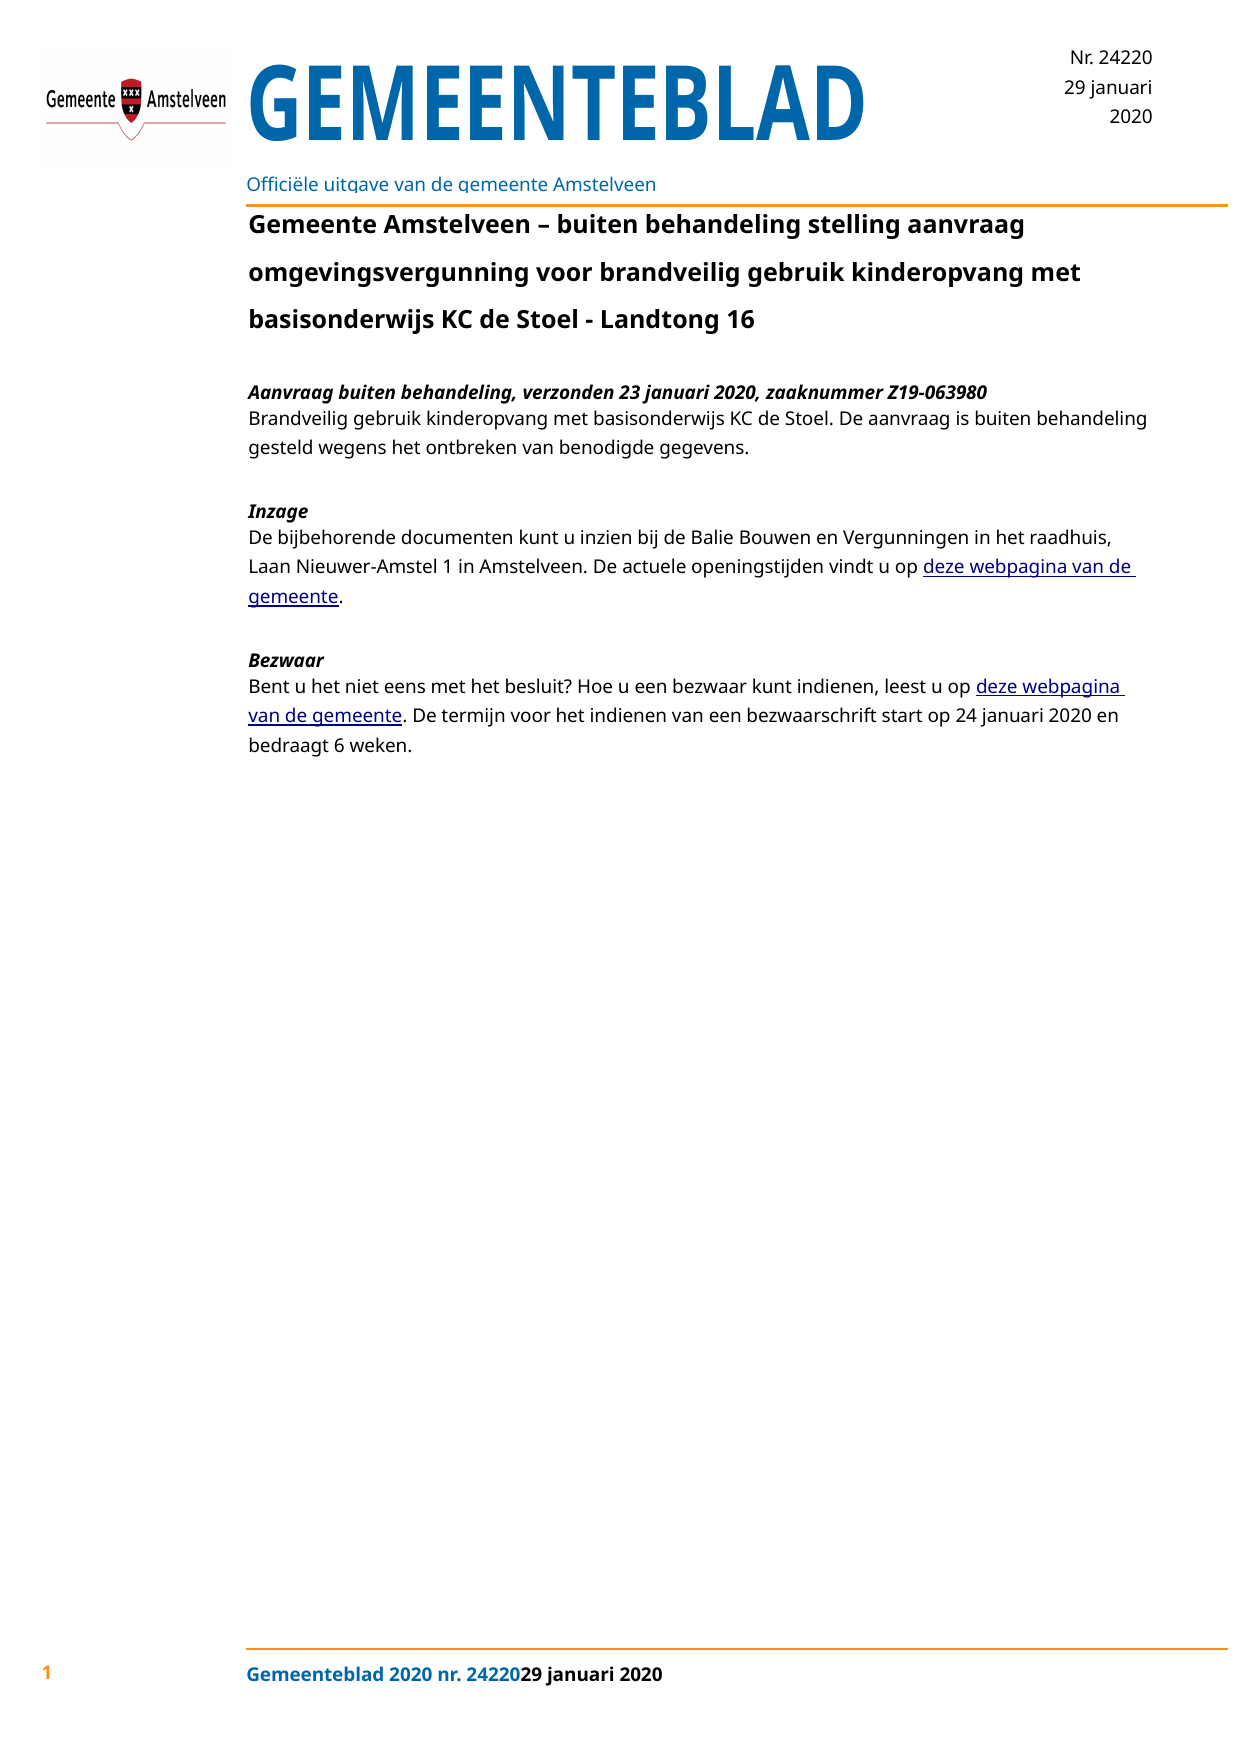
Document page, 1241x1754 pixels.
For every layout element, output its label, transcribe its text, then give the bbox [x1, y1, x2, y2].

picture [41, 47, 231, 172]
text Aanvraag buiten behandeling, verzonden 23 januari 2020, zaaknummer Z19-063980 [248, 379, 1152, 405]
text De bijbehorende documenten kunt u inzien bij de Balie Bouwen en Vergunningen in het raadhuis, Laan Nieuwer-Amstel 1 in Amstelveen. De actuele openingstijden vindt u op deze webpagina van de gemeente. [248, 524, 1152, 609]
text Brandveilig gebruik kinderopvang met basisonderwijs KC de Stoel. De aanvraag is buiten behandeling gesteld wegens het ontbreken van benodigde gegevens. [248, 405, 1152, 460]
text Bezwaar [248, 647, 1152, 673]
text Inzage [248, 498, 1152, 524]
text Bent u het niet eens met het besluit? Hoe u een bezwaar kunt indienen, leest u op deze webpagina van de gemeente. De termijn voor het indienen van een bezwaarschrift start op 24 januari 2020 en bedraagt 6 weken. [248, 673, 1152, 758]
text Gemeente Amstelveen – buiten behandeling stelling aanvraag omgevingsvergunning voor brandveilig gebruik kinderopvang met basisonderwijs KC de Stoel - Landtong 16 [248, 207, 1152, 336]
